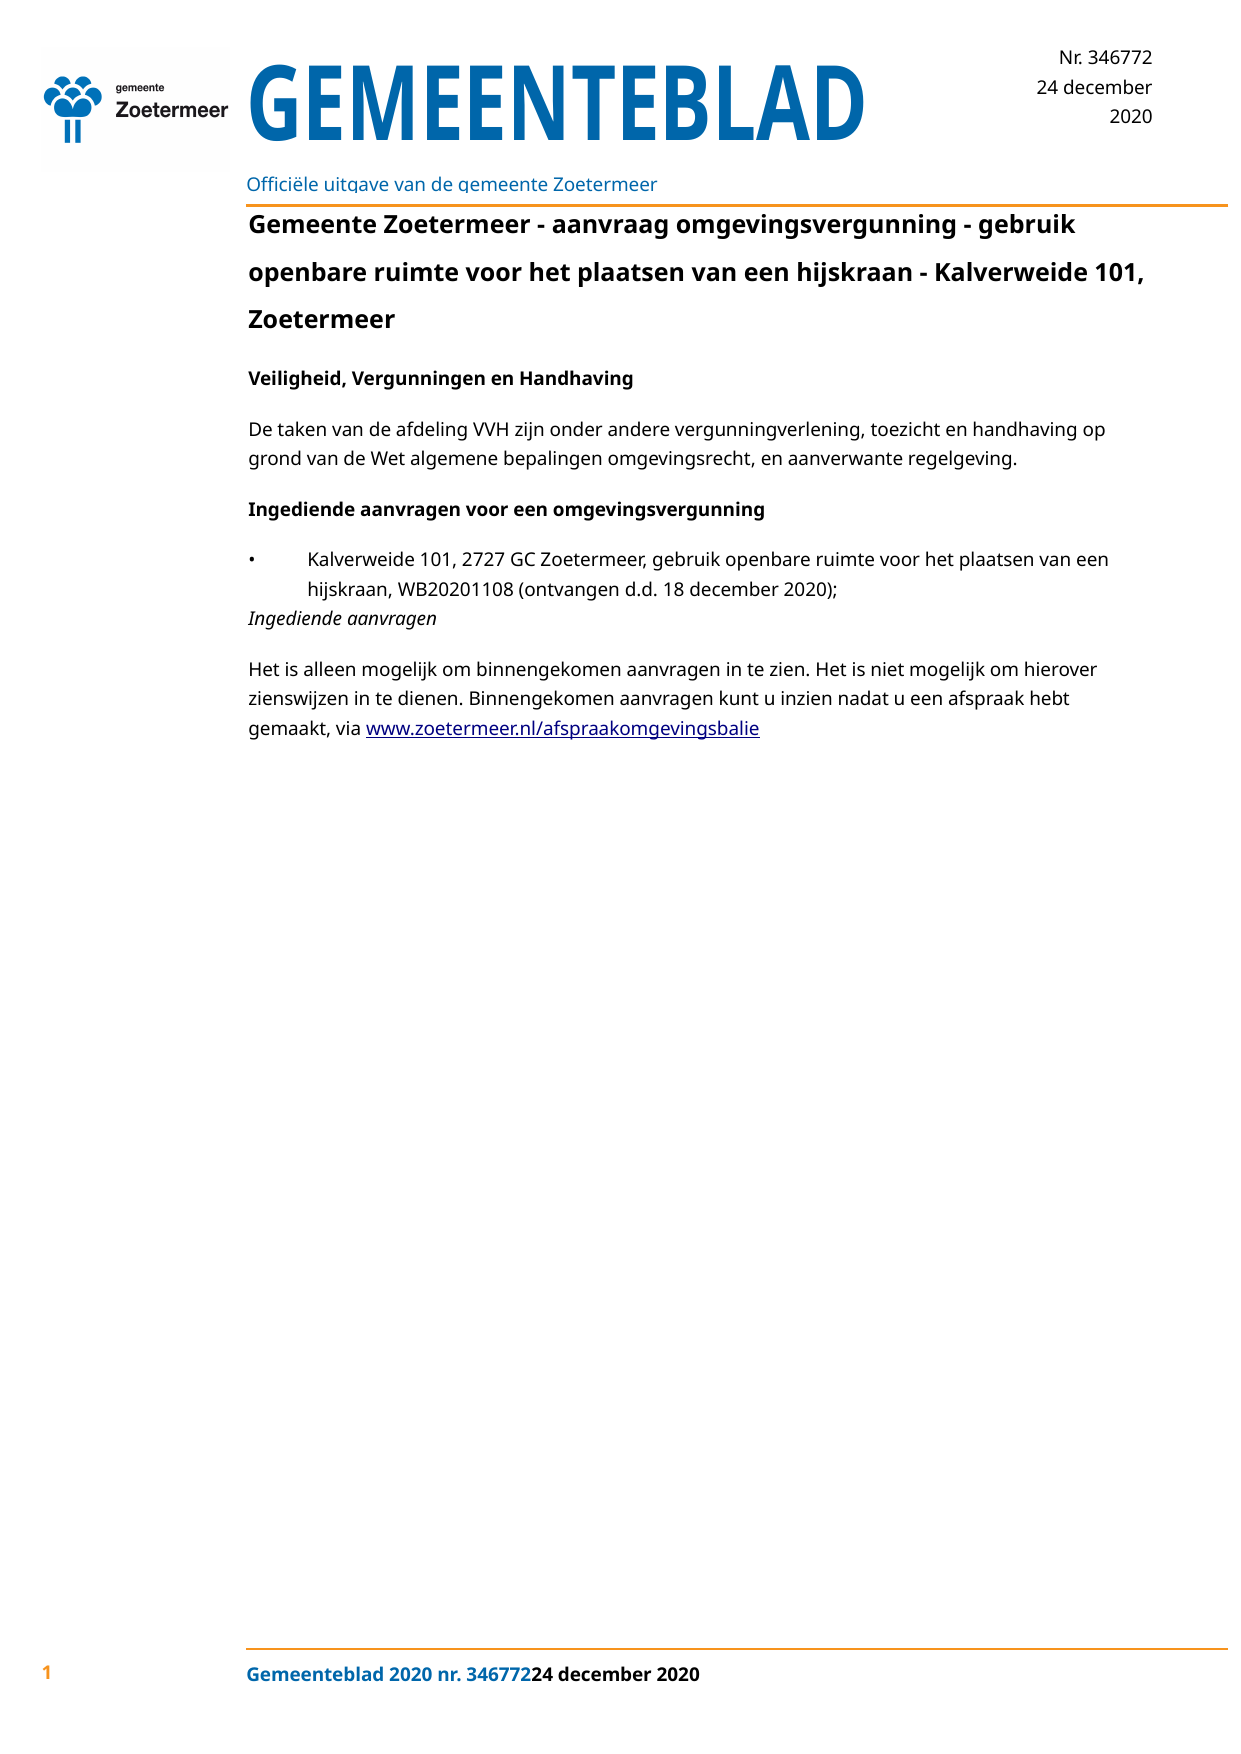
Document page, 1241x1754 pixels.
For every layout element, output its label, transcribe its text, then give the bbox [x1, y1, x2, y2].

text Ingediende aanvragen voor een omgevingsvergunning [248, 496, 1152, 522]
text Ingediende aanvragen [248, 606, 1152, 631]
text Veiligheid, Vergunningen en Handhaving [248, 366, 1152, 391]
list Kalverweide 101, 2727 GC Zoetermeer, gebruik openbare ruimte voor het plaatsen van een hijskraan, WB20201108 (ontvangen d.d. 18 december 2020); [248, 546, 1152, 602]
text Het is alleen mogelijk om binnengekomen aanvragen in te zien. Het is niet mogelijk om hierover zienswijzen in te dienen. Binnengekomen aanvragen kunt u inzien nadat u een afspraak hebt gemaakt, via www.zoetermeer.nl/afspraakomgevingsbalie [248, 656, 1152, 741]
text De taken van de afdeling VVH zijn onder andere vergunningverlening, toezicht en handhaving op grond van de Wet algemene bepalingen omgevingsrecht, en aanverwante regelgeving. [248, 416, 1152, 471]
text Gemeente Zoetermeer - aanvraag omgevingsvergunning - gebruik openbare ruimte voor het plaatsen van een hijskraan - Kalverweide 101, Zoetermeer [248, 207, 1152, 336]
picture [41, 47, 231, 172]
